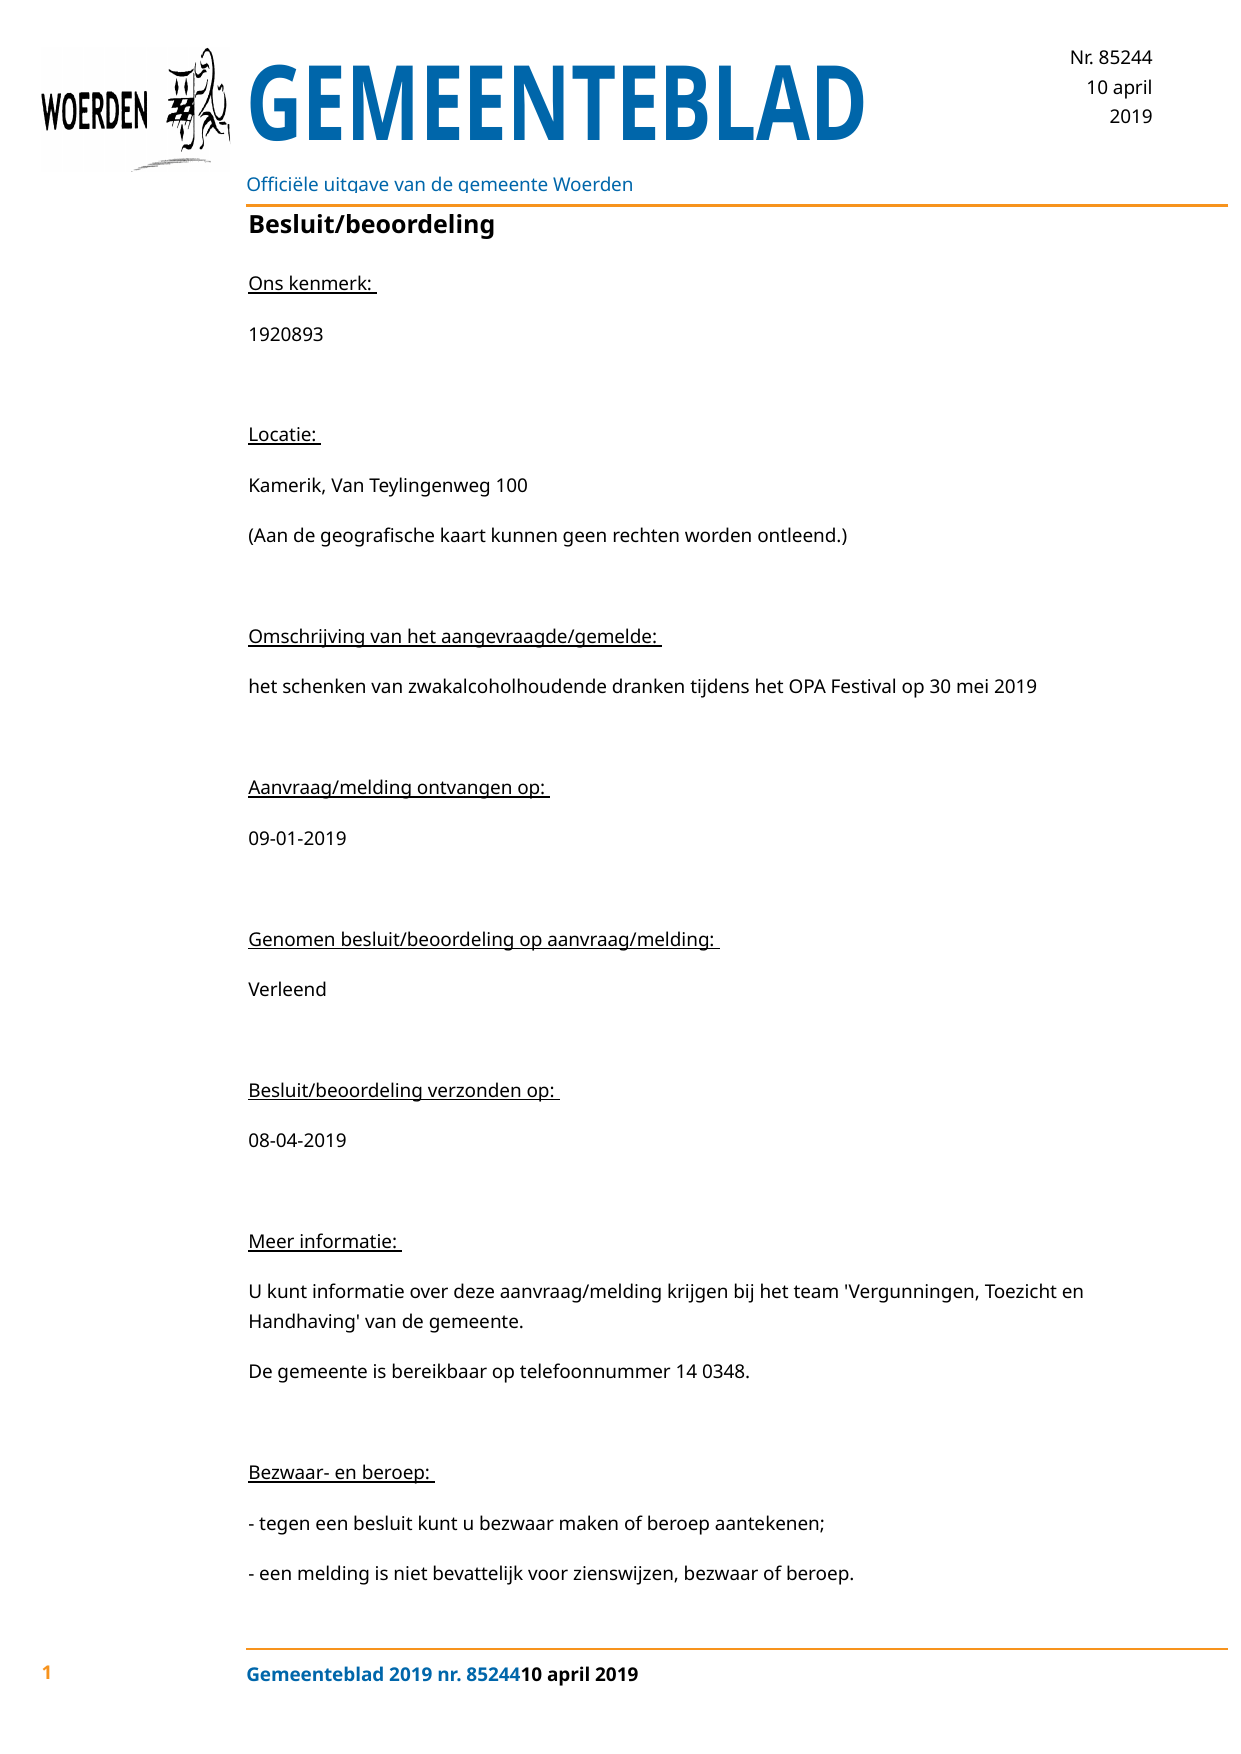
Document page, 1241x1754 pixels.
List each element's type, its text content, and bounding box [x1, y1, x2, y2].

text U kunt informatie over deze aanvraag/melding krijgen bij het team 'Vergunningen, Toezicht en Handhaving' van de gemeente. [248, 1279, 1152, 1334]
text Meer informatie: [248, 1228, 1152, 1254]
text (Aan de geografische kaart kunnen geen rechten worden ontleend.) [248, 522, 1152, 548]
text Besluit/beoordeling [248, 207, 1152, 241]
text - tegen een besluit kunt u bezwaar maken of beroep aantekenen; [248, 1510, 1152, 1536]
text Locatie: [248, 422, 1152, 447]
text 09-01-2019 [248, 825, 1152, 851]
text Omschrijving van het aangevraagde/gemelde: [248, 623, 1152, 649]
text Kamerik, Van Teylingenweg 100 [248, 472, 1152, 498]
text - een melding is niet bevattelijk voor zienswijzen, bezwaar of beroep. [248, 1560, 1152, 1586]
text Ons kenmerk: [248, 270, 1152, 296]
text Verleend [248, 976, 1152, 1002]
text Genomen besluit/beoordeling op aanvraag/melding: [248, 926, 1152, 951]
text het schenken van zwakalcoholhoudende dranken tijdens het OPA Festival op 30 mei 2019 [248, 674, 1152, 699]
text Besluit/beoordeling verzonden op: [248, 1077, 1152, 1103]
picture [41, 47, 231, 172]
text 1920893 [248, 321, 1152, 346]
text Aanvraag/melding ontvangen op: [248, 774, 1152, 800]
text Bezwaar- en beroep: [248, 1459, 1152, 1485]
text De gemeente is bereikbaar op telefoonnummer 14 0348. [248, 1359, 1152, 1384]
text 08-04-2019 [248, 1127, 1152, 1153]
